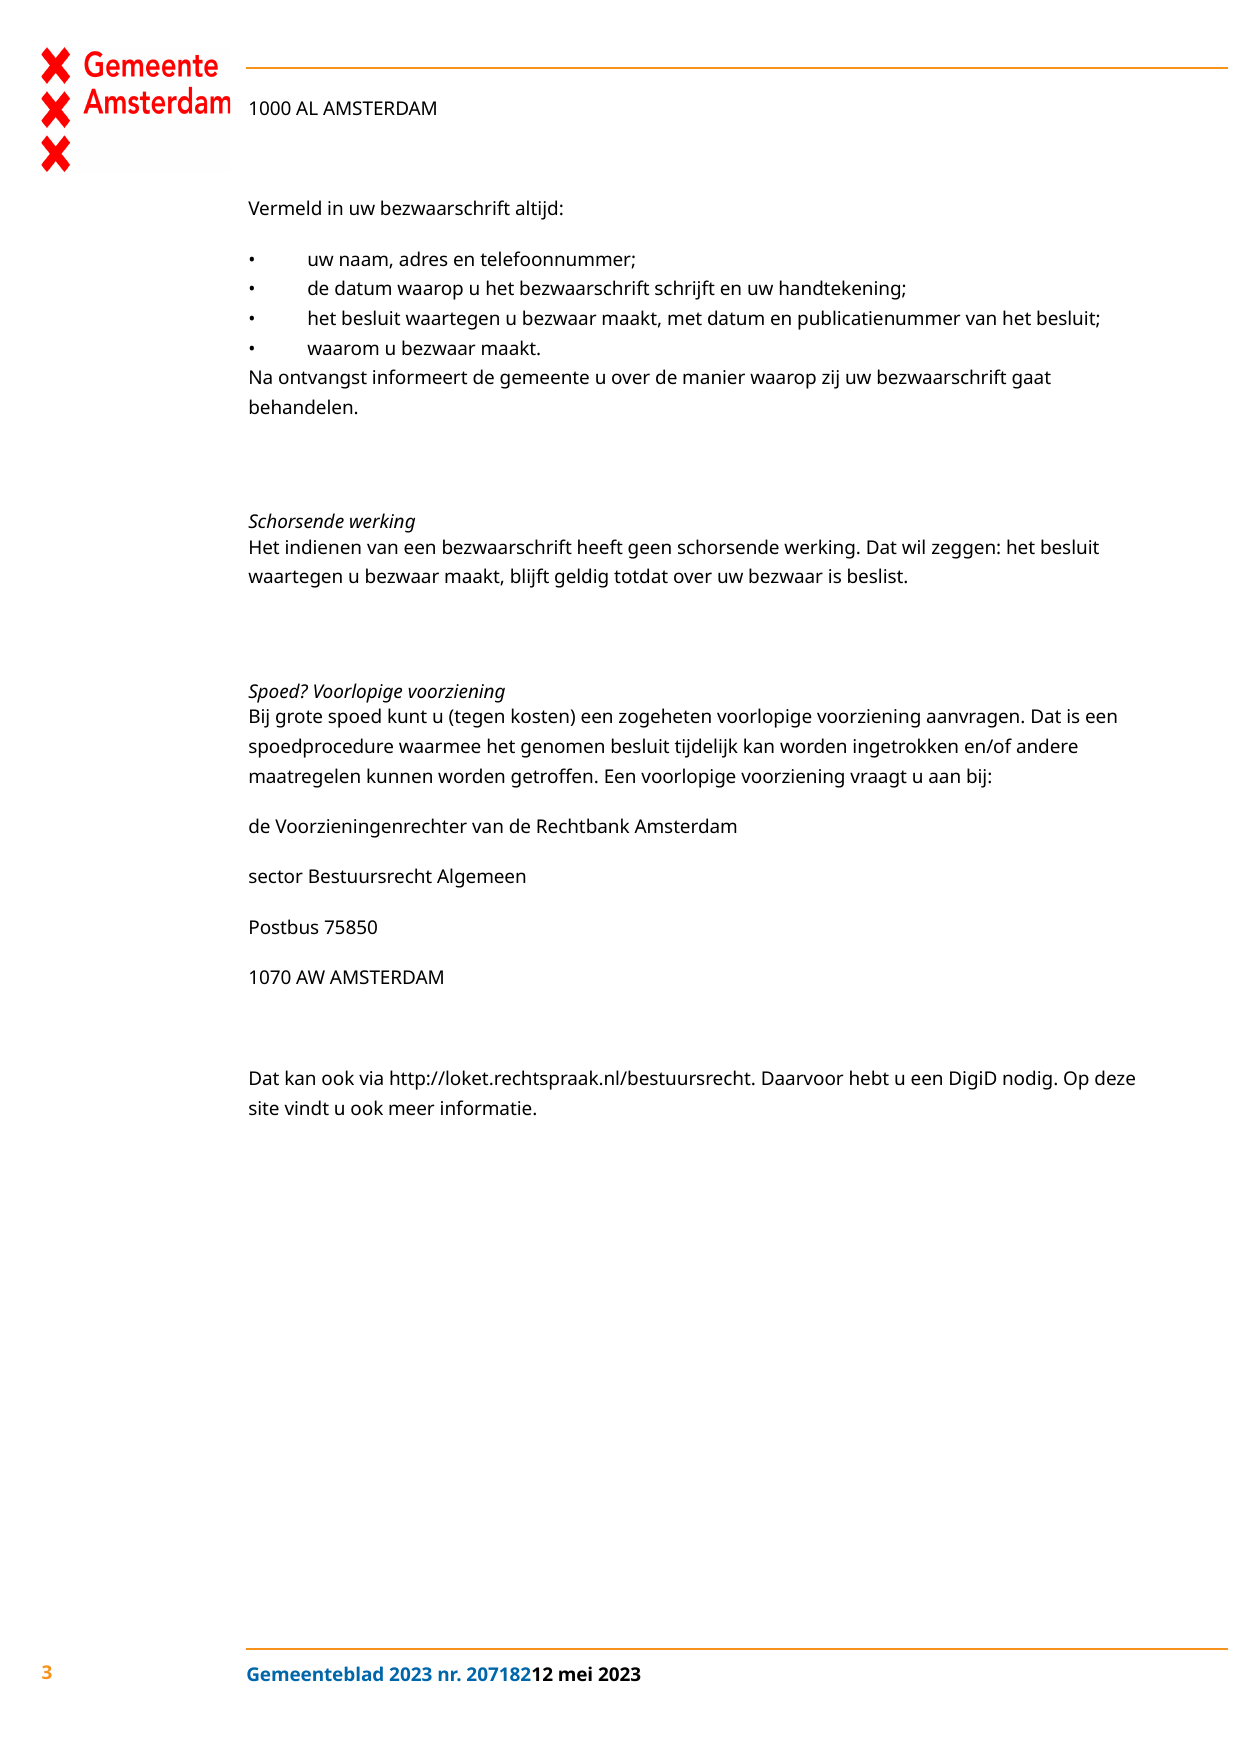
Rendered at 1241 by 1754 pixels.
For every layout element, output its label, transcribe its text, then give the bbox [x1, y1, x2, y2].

list het besluit waartegen u bezwaar maakt, met datum en publicatienummer van het besluit; [248, 305, 1152, 331]
list de datum waarop u het bezwaarschrift schrijft en uw handtekening; [248, 276, 1152, 301]
text Dat kan ook via http://loket.rechtspraak.nl/bestuursrecht. Daarvoor hebt u een DigiD nodig. Op deze site vindt u ook meer informatie. [248, 1065, 1152, 1121]
text Bij grote spoed kunt u (tegen kosten) een zogeheten voorlopige voorziening aanvragen. Dat is een spoedprocedure waarmee het genomen besluit tijdelijk kan worden ingetrokken en/of andere maatregelen kunnen worden getroffen. Een voorlopige voorziening vraagt u aan bij: [248, 704, 1152, 789]
text Schorsende werking [248, 508, 1152, 534]
text de Voorzieningenrechter van de Rechtbank Amsterdam [248, 813, 1152, 839]
text 1070 AW AMSTERDAM [248, 964, 1152, 990]
list waarom u bezwaar maakt. [248, 335, 1152, 361]
text 1000 AL AMSTERDAM [248, 95, 1152, 121]
picture [41, 47, 231, 172]
list uw naam, adres en telefoonnummer; [248, 246, 1152, 272]
text Het indienen van een bezwaarschrift heeft geen schorsende werking. Dat wil zeggen: het besluit waartegen u bezwaar maakt, blijft geldig totdat over uw bezwaar is beslist. [248, 534, 1152, 589]
text Vermeld in uw bezwaarschrift altijd: [248, 196, 1152, 221]
text Na ontvangst informeert de gemeente u over de manier waarop zij uw bezwaarschrift gaat behandelen. [248, 364, 1152, 420]
text Postbus 75850 [248, 914, 1152, 940]
text sector Bestuursrecht Algemeen [248, 864, 1152, 889]
text Spoed? Voorlopige voorziening [248, 678, 1152, 704]
